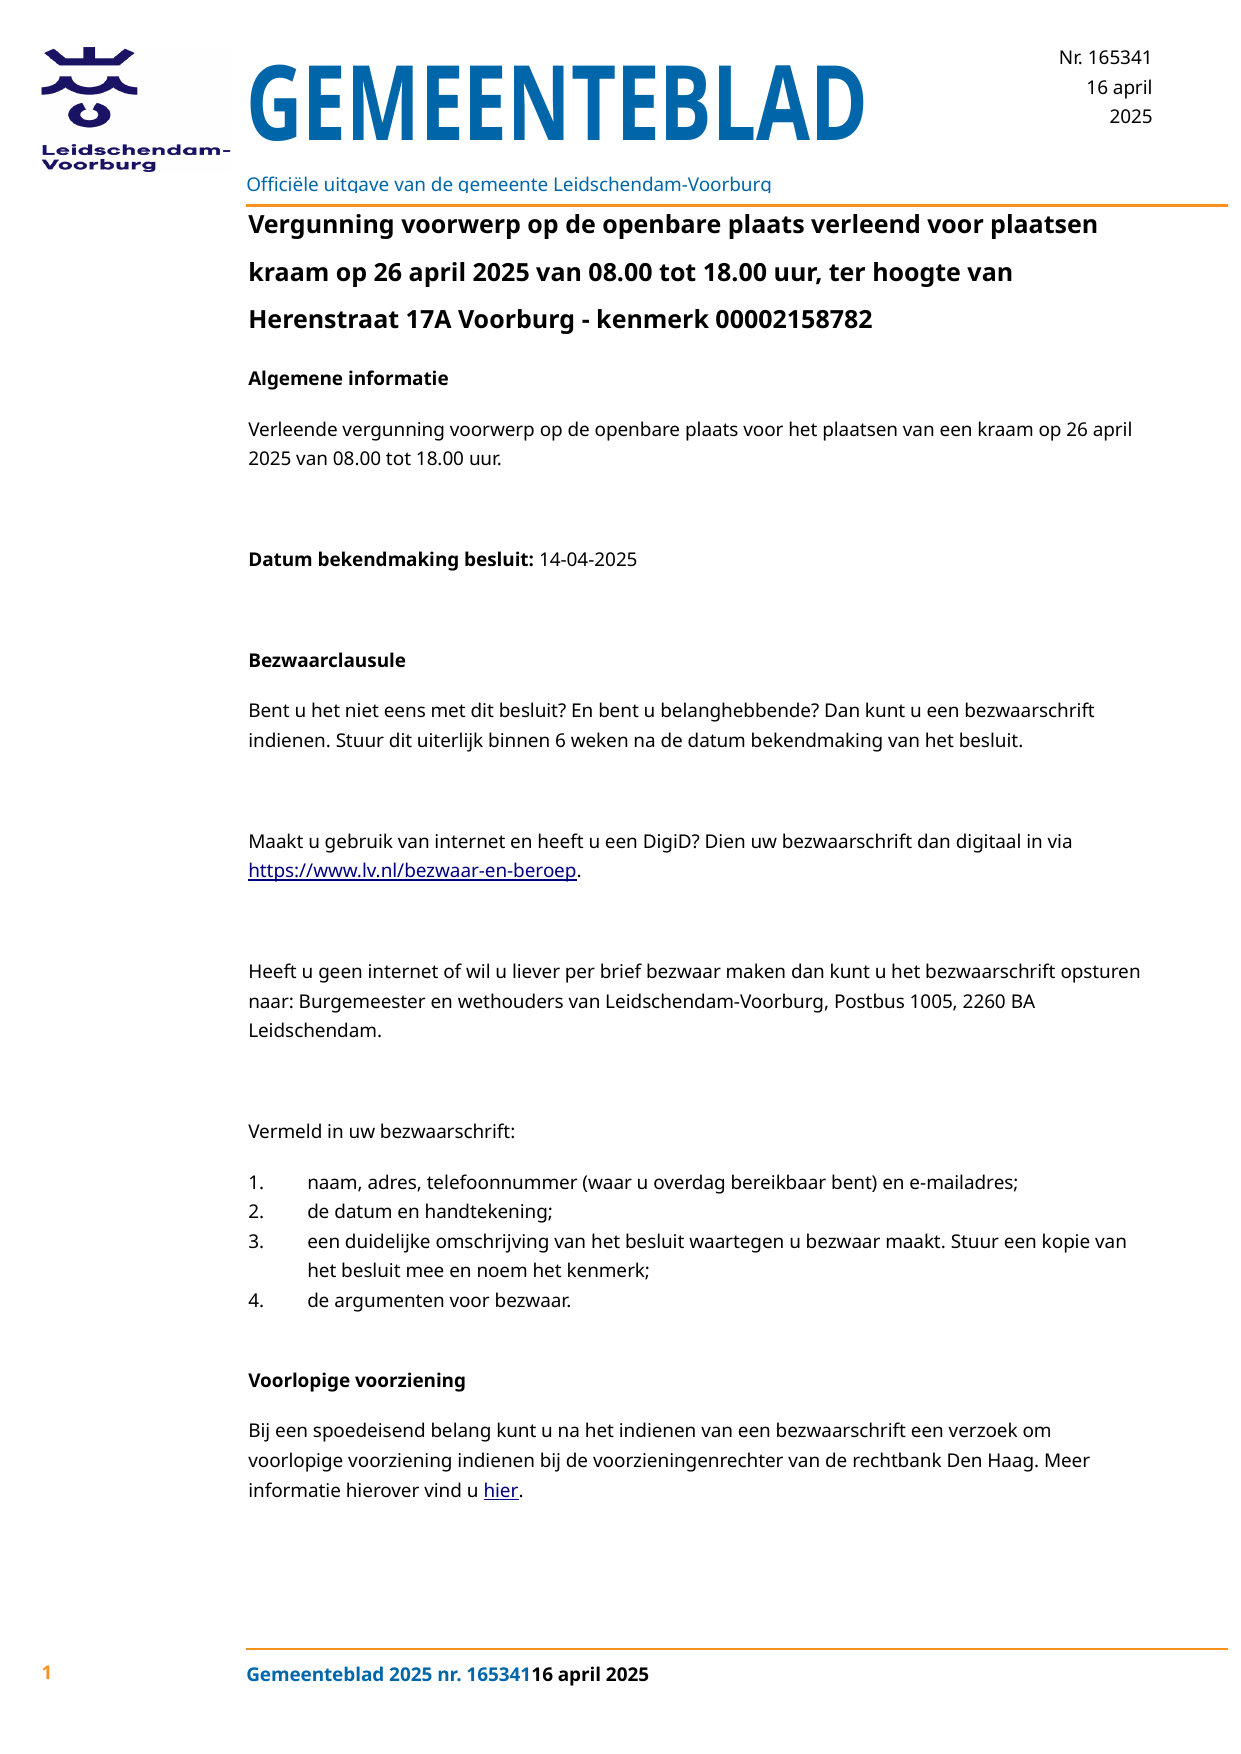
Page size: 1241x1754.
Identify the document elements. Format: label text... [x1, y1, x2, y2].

text Verleende vergunning voorwerp op de openbare plaats voor het plaatsen van een kraam op 26 april 2025 van 08.00 tot 18.00 uur. [248, 416, 1152, 471]
list de datum en handtekening; [248, 1198, 1152, 1224]
text Datum bekendmaking besluit: 14-04-2025 [248, 546, 1152, 572]
text Heeft u geen internet of wil u liever per brief bezwaar maken dan kunt u het bezwaarschrift opsturen naar: Burgemeester en wethouders van Leidschendam-Voorburg, Postbus 1005, 2260 BA Leidschendam. [248, 958, 1152, 1043]
text Vergunning voorwerp op de openbare plaats verleend voor plaatsen kraam op 26 april 2025 van 08.00 tot 18.00 uur, ter hoogte van Herenstraat 17A Voorburg - kenmerk 00002158782 [248, 207, 1152, 336]
text Algemene informatie [248, 366, 1152, 391]
text Vermeld in uw bezwaarschrift: [248, 1118, 1152, 1144]
text Bent u het niet eens met dit besluit? En bent u belanghebbende? Dan kunt u een bezwaarschrift indienen. Stuur dit uiterlijk binnen 6 weken na de datum bekendmaking van het besluit. [248, 698, 1152, 753]
list naam, adres, telefoonnummer (waar u overdag bereikbaar bent) en e-mailadres; [248, 1169, 1152, 1194]
text Voorlopige voorziening [248, 1367, 1152, 1393]
text Maakt u gebruik van internet en heeft u een DigiD? Dien uw bezwaarschrift dan digitaal in via https://www.lv.nl/bezwaar-en-beroep. [248, 828, 1152, 883]
text Bij een spoedeisend belang kunt u na het indienen van een bezwaarschrift een verzoek om voorlopige voorziening indienen bij de voorzieningenrechter van de rechtbank Den Haag. Meer informatie hierover vind u hier. [248, 1418, 1152, 1502]
picture [41, 47, 231, 172]
text Bezwaarclausule [248, 647, 1152, 673]
list de argumenten voor bezwaar. [248, 1287, 1152, 1313]
list een duidelijke omschrijving van het besluit waartegen u bezwaar maakt. Stuur een kopie van het besluit mee en noem het kenmerk; [248, 1228, 1152, 1283]
